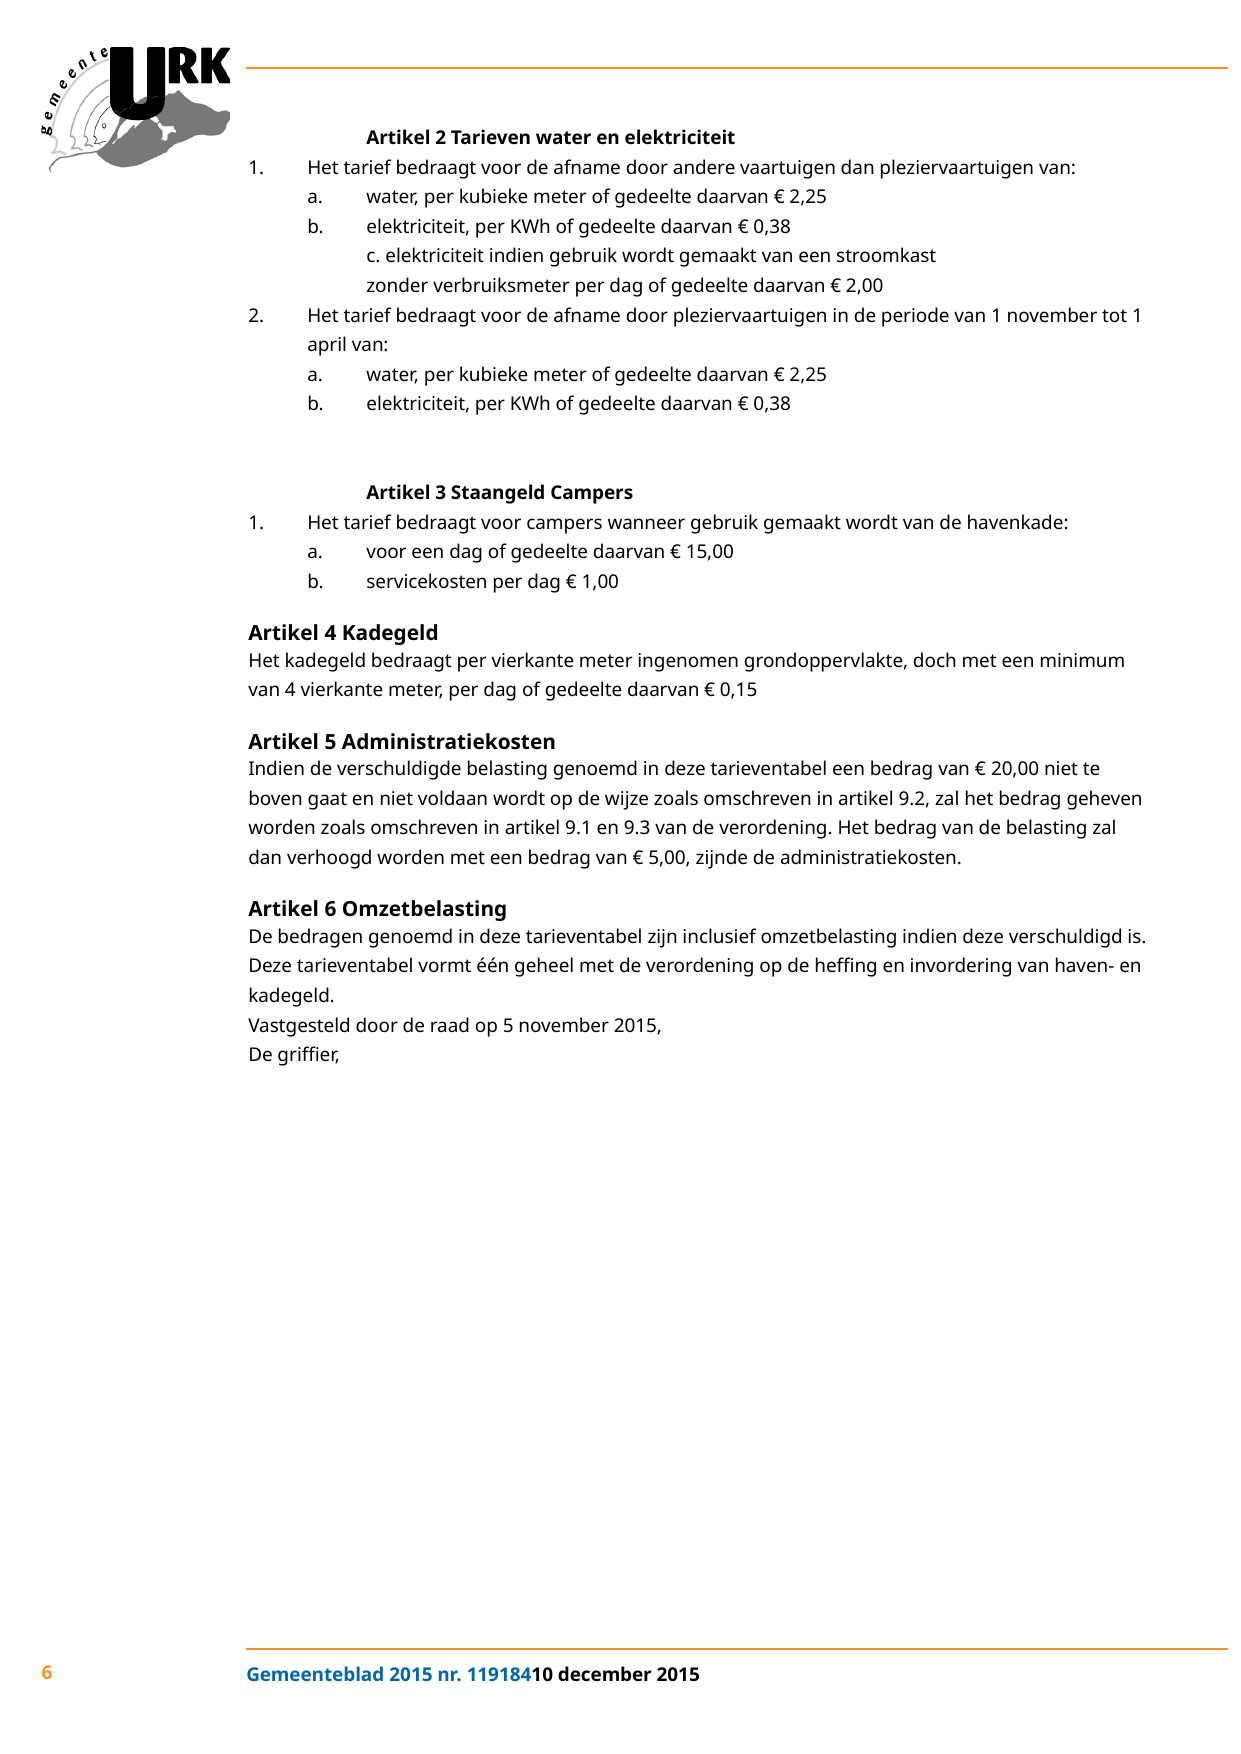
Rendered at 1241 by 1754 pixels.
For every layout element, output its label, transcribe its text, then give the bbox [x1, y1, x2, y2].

list elektriciteit, per KWh of gedeelte daarvan € 0,38 [307, 391, 1152, 416]
text Het kadegeld bedraagt per vierkante meter ingenomen grondoppervlakte, doch met een minimum van 4 vierkante meter, per dag of gedeelte daarvan € 0,15 [248, 647, 1152, 702]
list voor een dag of gedeelte daarvan € 15,00 [307, 538, 1152, 564]
picture [41, 47, 231, 172]
text Vastgesteld door de raad op 5 november 2015, [248, 1012, 1152, 1037]
list servicekosten per dag € 1,00 [307, 568, 1152, 594]
list elektriciteit, per KWh of gedeelte daarvan € 0,38 [307, 213, 1152, 239]
text Indien de verschuldigde belasting genoemd in deze tarieventabel een bedrag van € 20,00 niet te boven gaat en niet voldaan wordt op de wijze zoals omschreven in artikel 9.2, zal het bedrag geheven worden zoals omschreven in artikel 9.1 en 9.3 van de verordening. Het bedrag van de belasting zal dan verhoogd worden met een bedrag van € 5,00, zijnde de administratiekosten. [248, 755, 1152, 870]
list water, per kubieke meter of gedeelte daarvan € 2,25 [307, 183, 1152, 209]
text Artikel 6 Omzetbelasting [248, 894, 1152, 923]
list c. elektriciteit indien gebruik wordt gemaakt van een stroomkast [307, 243, 1152, 268]
list zonder verbruiksmeter per dag of gedeelte daarvan € 2,00 [307, 272, 1152, 298]
text De griffier, [248, 1041, 1152, 1067]
list Het tarief bedraagt voor de afname door andere vaartuigen dan pleziervaartuigen van: [248, 154, 1152, 180]
text Deze tarieventabel vormt één geheel met de verordening op de heffing en invordering van haven- en kadegeld. [248, 953, 1152, 1008]
list Artikel 3 Staangeld Campers [307, 479, 1152, 505]
list Artikel 2 Tarieven water en elektriciteit [307, 124, 1152, 150]
list Het tarief bedraagt voor de afname door pleziervaartuigen in de periode van 1 november tot 1 april van: [248, 302, 1152, 357]
list water, per kubieke meter of gedeelte daarvan € 2,25 [307, 361, 1152, 387]
text De bedragen genoemd in deze tarieventabel zijn inclusief omzetbelasting indien deze verschuldigd is. [248, 923, 1152, 949]
text Artikel 5 Administratiekosten [248, 727, 1152, 755]
text Artikel 4 Kadegeld [248, 618, 1152, 647]
list Het tarief bedraagt voor campers wanneer gebruik gemaakt wordt van de havenkade: [248, 509, 1152, 535]
